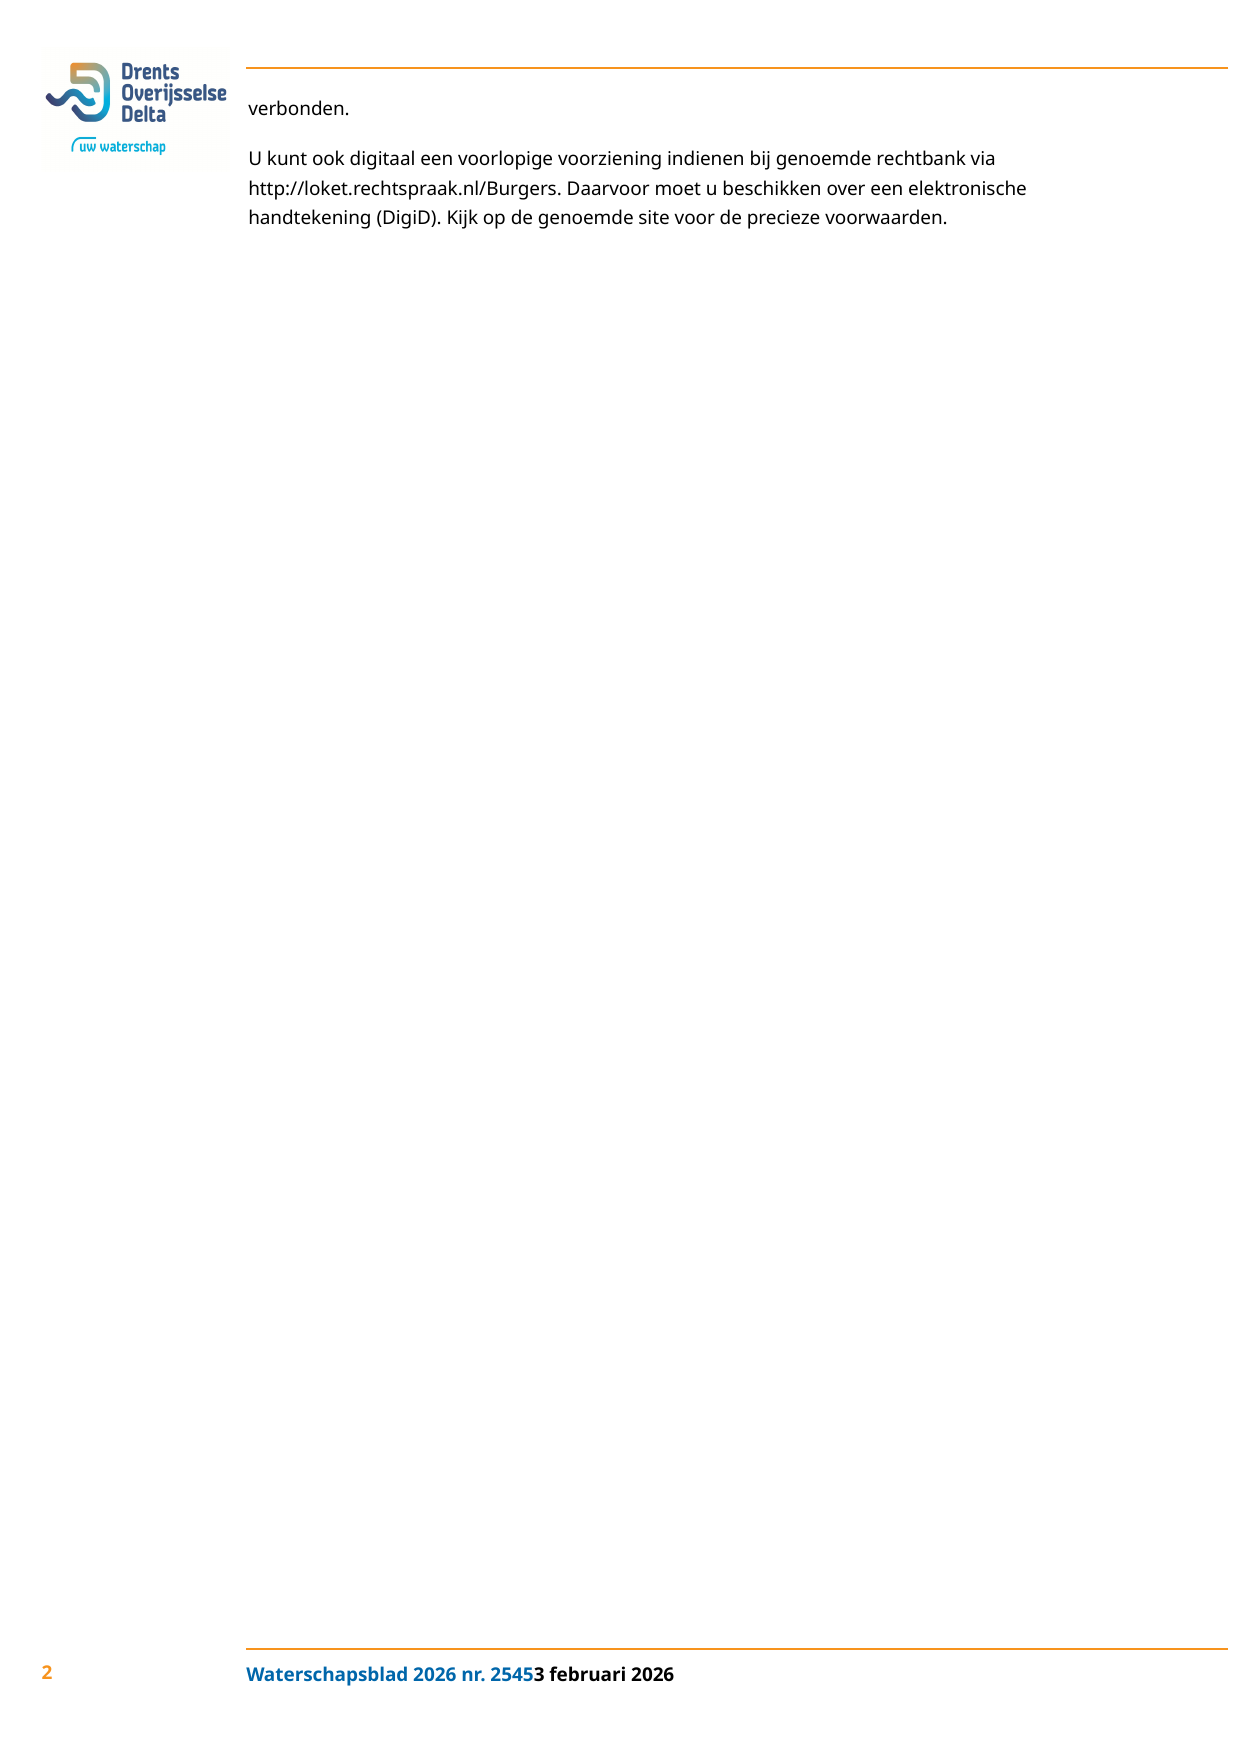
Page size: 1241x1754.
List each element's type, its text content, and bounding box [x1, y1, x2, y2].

picture [41, 47, 231, 172]
text U kunt ook digitaal een voorlopige voorziening indienen bij genoemde rechtbank via http://loket.rechtspraak.nl/Burgers. Daarvoor moet u beschikken over een elektronische handtekening (DigiD). Kijk op de genoemde site voor de precieze voorwaarden. [248, 145, 1152, 230]
text verbonden. [248, 95, 1152, 121]
